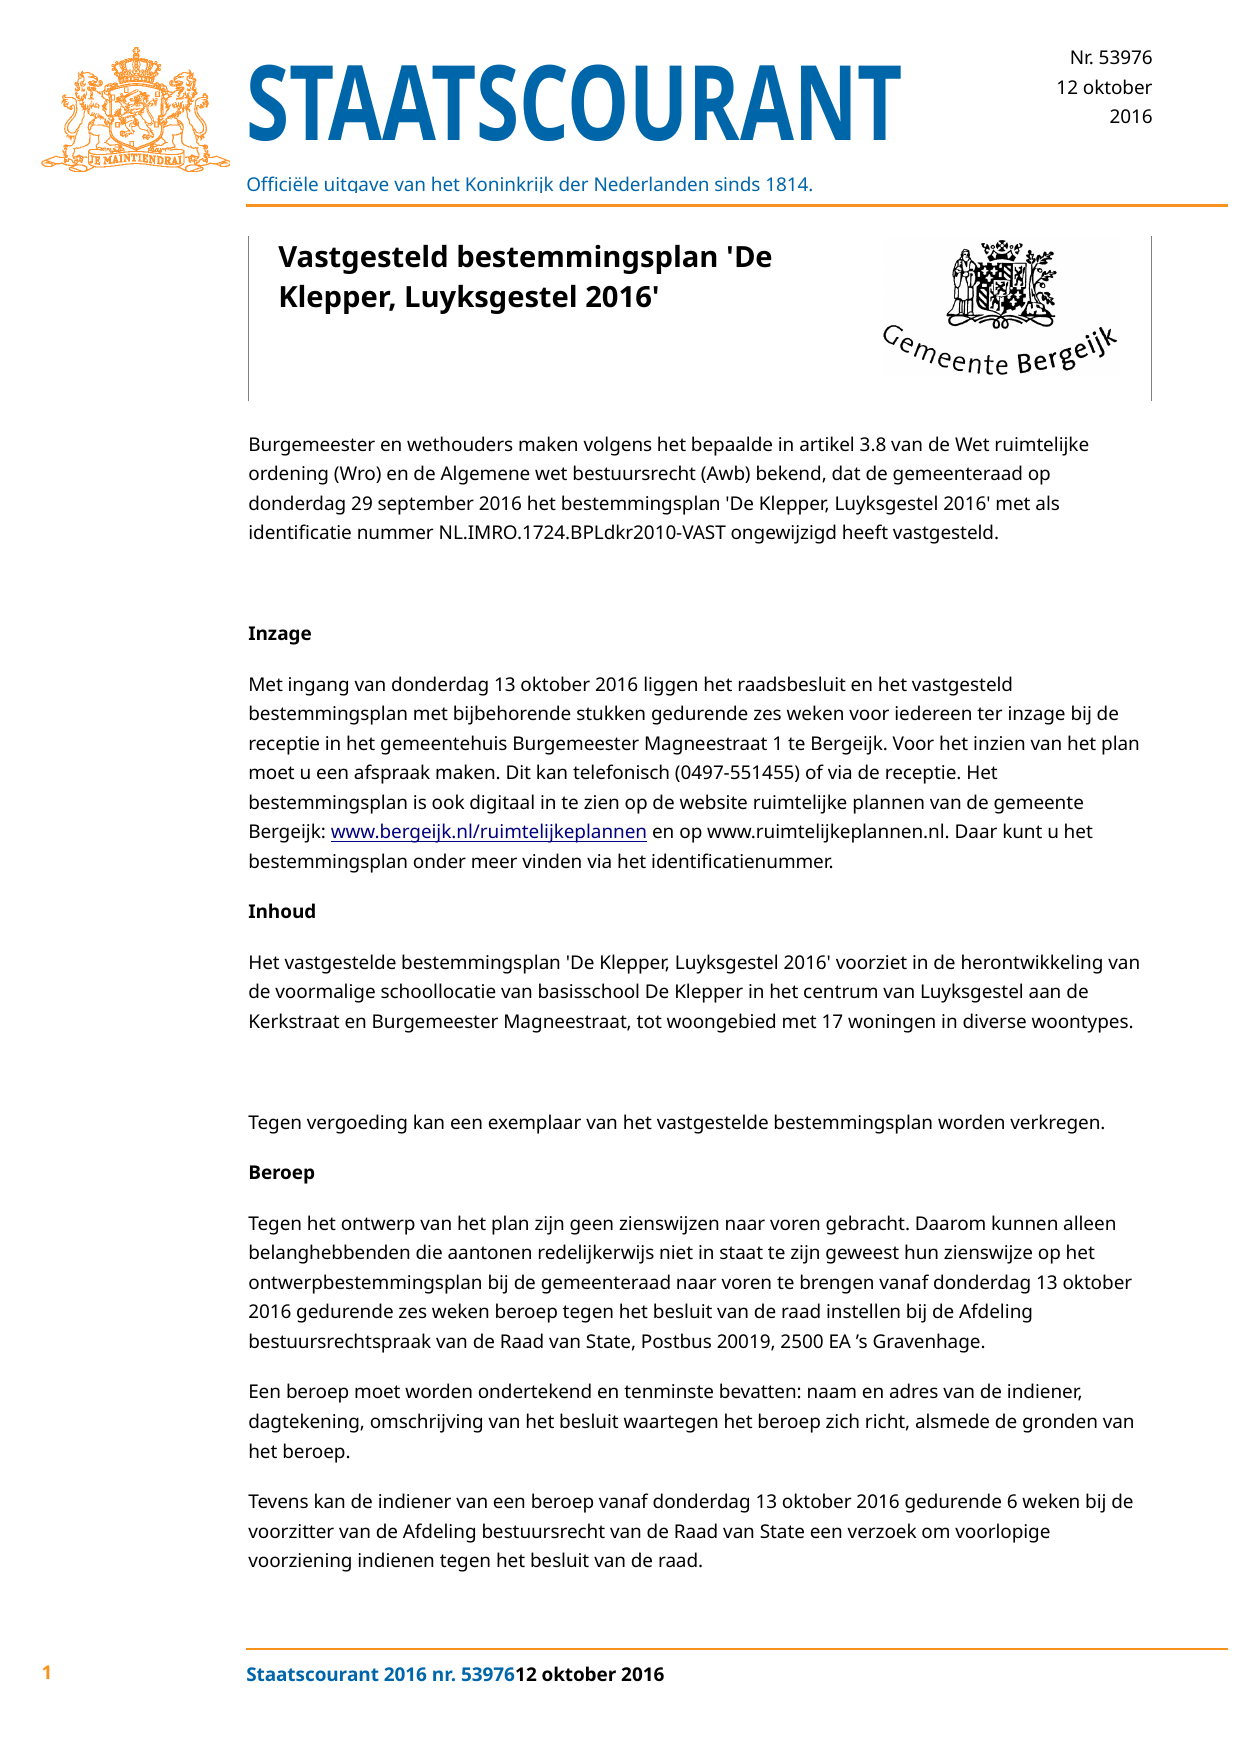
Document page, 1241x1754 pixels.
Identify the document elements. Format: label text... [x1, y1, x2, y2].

text Tegen het ontwerp van het plan zijn geen zienswijzen naar voren gebracht. Daarom kunnen alleen belanghebbenden die aantonen redelijkerwijs niet in staat te zijn geweest hun zienswijze op het ontwerpbestemmingsplan bij de gemeenteraad naar voren te brengen vanaf donderdag 13 oktober 2016 gedurende zes weken beroep tegen het besluit van de raad instellen bij de Afdeling bestuursrechtspraak van de Raad van State, Postbus 20019, 2500 EA ’s Gravenhage. [248, 1210, 1152, 1354]
text Beroep [248, 1159, 1152, 1185]
picture [882, 236, 1119, 376]
picture [41, 47, 231, 172]
text Inhoud [248, 899, 1152, 924]
text Het vastgestelde bestemmingsplan 'De Klepper, Luyksgestel 2016' voorziet in de herontwikkeling van de voormalige schoollocatie van basisschool De Klepper in het centrum van Luyksgestel aan de Kerkstraat en Burgemeester Magneestraat, tot woongebied met 17 woningen in diverse woontypes. [248, 949, 1152, 1034]
table_header [850, 236, 1151, 401]
text Tegen vergoeding kan een exemplaar van het vastgestelde bestemmingsplan worden verkregen. [248, 1109, 1152, 1135]
text Een beroep moet worden ondertekend en tenminste bevatten: naam en adres van de indiener, dagtekening, omschrijving van het besluit waartegen het beroep zich richt, alsmede de gronden van het beroep. [248, 1379, 1152, 1464]
text Tevens kan de indiener van een beroep vanaf donderdag 13 oktober 2016 gedurende 6 weken bij de voorzitter van de Afdeling bestuursrecht van de Raad van State een verzoek om voorlopige voorziening indienen tegen het besluit van de raad. [248, 1488, 1152, 1573]
text Inzage [248, 620, 1152, 646]
text Burgemeester en wethouders maken volgens het bepaalde in artikel 3.8 van de Wet ruimtelijke ordening (Wro) en de Algemene wet bestuursrecht (Awb) bekend, dat de gemeenteraad op donderdag 29 september 2016 het bestemmingsplan 'De Klepper, Luyksgestel 2016' met als identificatie nummer NL.IMRO.1724.BPLdkr2010-VAST ongewijzigd heeft vastgesteld. [248, 431, 1152, 545]
text Met ingang van donderdag 13 oktober 2016 liggen het raadsbesluit en het vastgesteld bestemmingsplan met bijbehorende stukken gedurende zes weken voor iedereen ter inzage bij de receptie in het gemeentehuis Burgemeester Magneestraat 1 te Bergeijk. Voor het inzien van het plan moet u een afspraak maken. Dit kan telefonisch (0497-551455) of via de receptie. Het bestemmingsplan is ook digitaal in te zien op de website ruimtelijke plannen van de gemeente Bergeijk: www.bergeijk.nl/ruimtelijkeplannen en op www.ruimtelijkeplannen.nl. Daar kunt u het bestemmingsplan onder meer vinden via het identificatienummer. [248, 671, 1152, 874]
table_header Vastgesteld bestemmingsplan 'De Klepper, Luyksgestel 2016' [249, 236, 850, 401]
